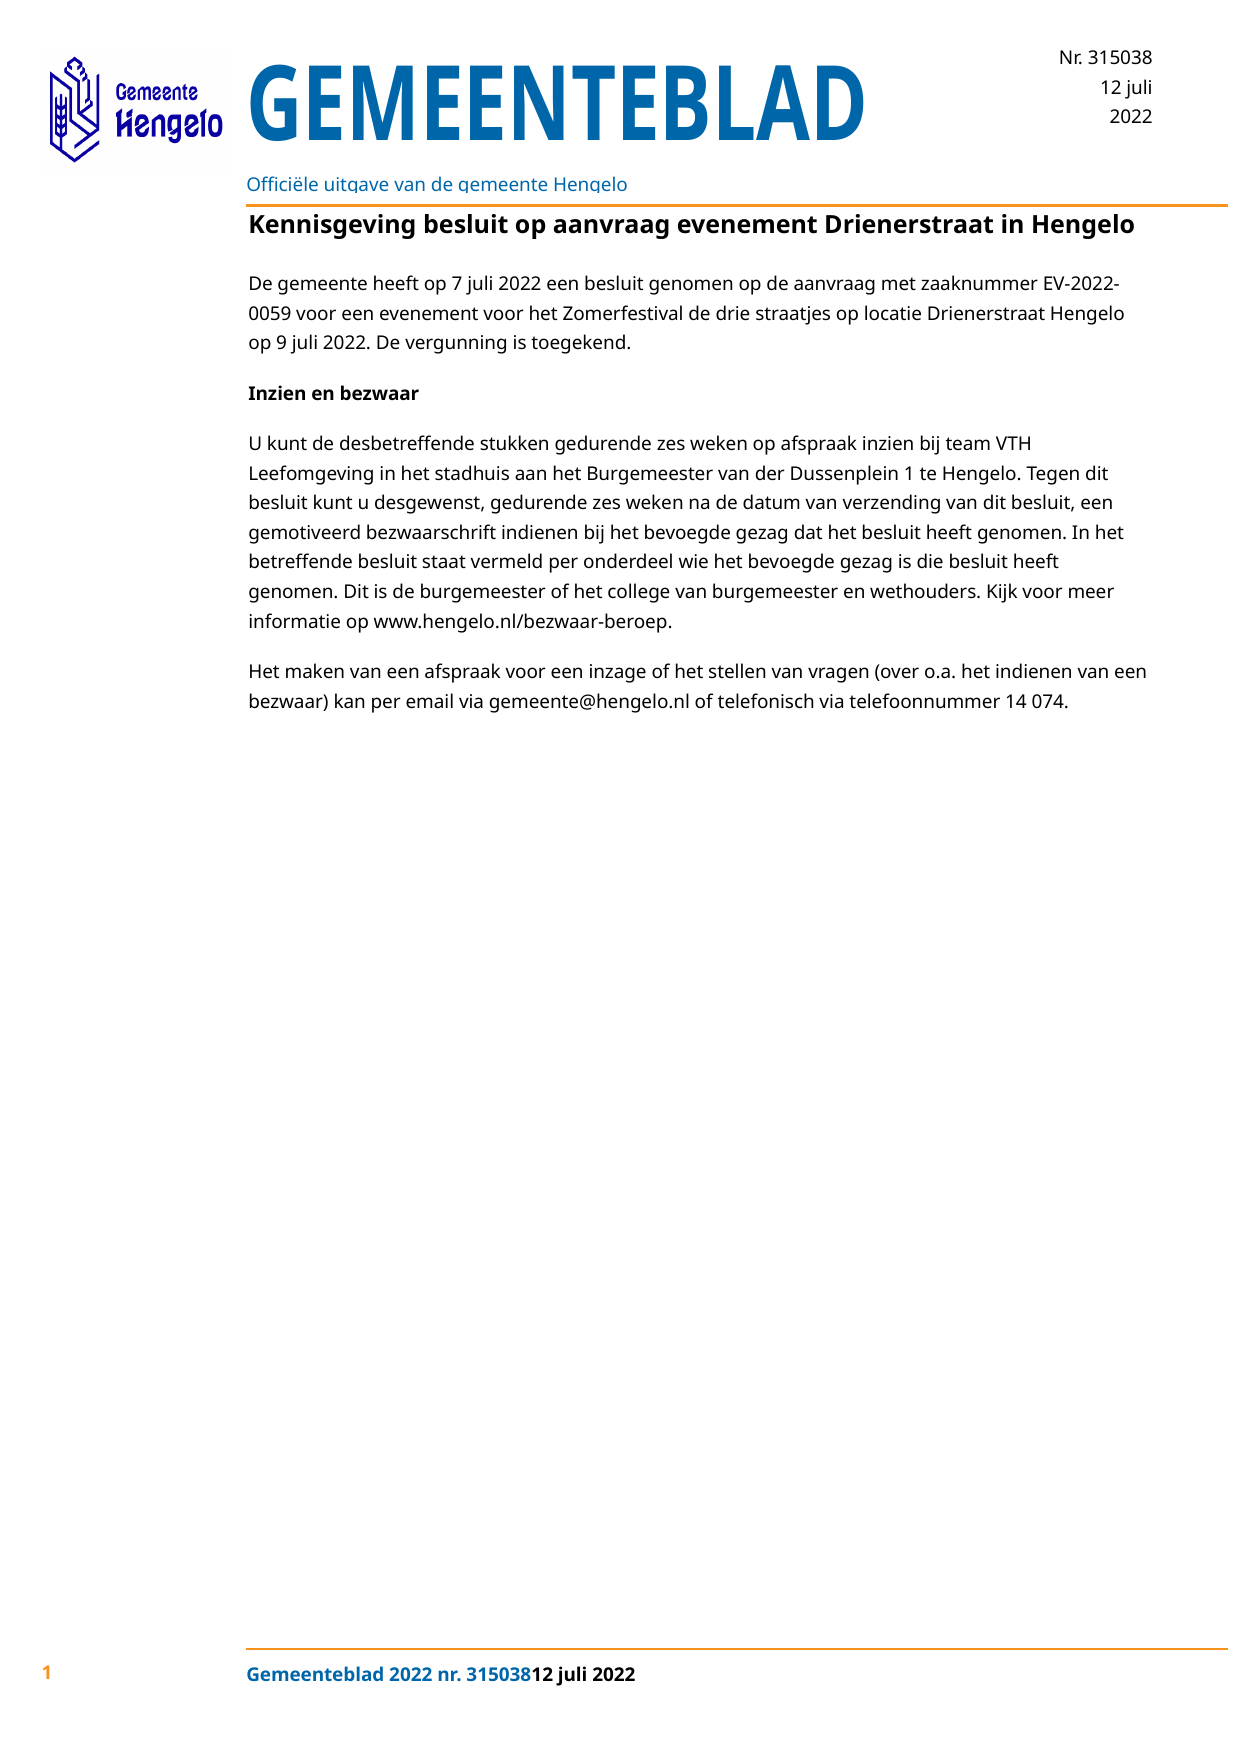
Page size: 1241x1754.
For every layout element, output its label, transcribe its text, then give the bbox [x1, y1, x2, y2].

text De gemeente heeft op 7 juli 2022 een besluit genomen op de aanvraag met zaaknummer EV-2022-0059 voor een evenement voor het Zomerfestival de drie straatjes op locatie Drienerstraat Hengelo op 9 juli 2022. De vergunning is toegekend. [248, 270, 1152, 355]
text Kennisgeving besluit op aanvraag evenement Drienerstraat in Hengelo [248, 207, 1152, 241]
picture [41, 47, 231, 172]
text Inzien en bezwaar [248, 380, 1152, 406]
text U kunt de desbetreffende stukken gedurende zes weken op afspraak inzien bij team VTH Leefomgeving in het stadhuis aan het Burgemeester van der Dussenplein 1 te Hengelo. Tegen dit besluit kunt u desgewenst, gedurende zes weken na de datum van verzending van dit besluit, een gemotiveerd bezwaarschrift indienen bij het bevoegde gezag dat het besluit heeft genomen. In het betreffende besluit staat vermeld per onderdeel wie het bevoegde gezag is die besluit heeft genomen. Dit is de burgemeester of het college van burgemeester en wethouders. Kijk voor meer informatie op www.hengelo.nl/bezwaar-beroep. [248, 430, 1152, 633]
text Het maken van een afspraak voor een inzage of het stellen van vragen (over o.a. het indienen van een bezwaar) kan per email via gemeente@hengelo.nl of telefonisch via telefoonnummer 14 074. [248, 658, 1152, 713]
